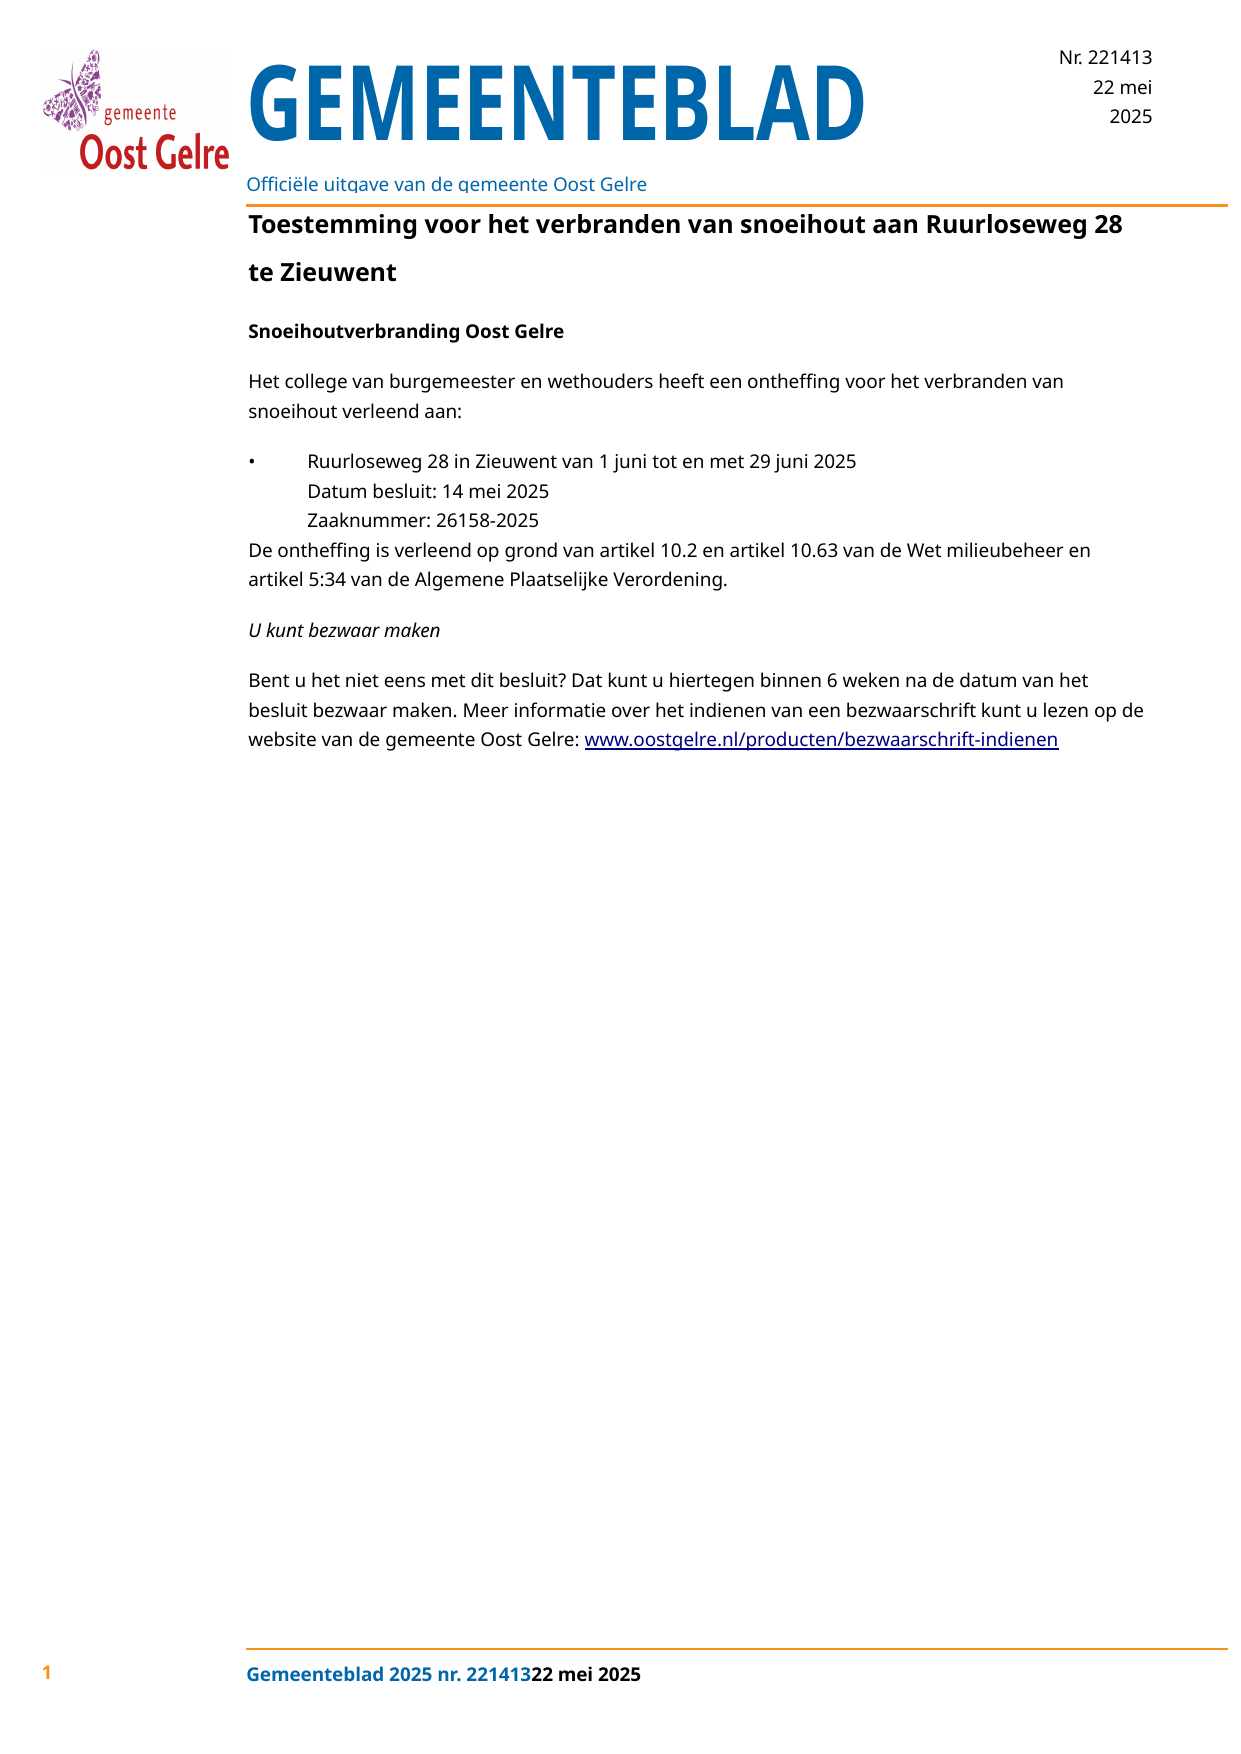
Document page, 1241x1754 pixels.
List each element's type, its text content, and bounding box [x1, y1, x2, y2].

text De ontheffing is verleend op grond van artikel 10.2 en artikel 10.63 van de Wet milieubeheer en artikel 5:34 van de Algemene Plaatselijke Verordening. [248, 537, 1152, 592]
text Het college van burgemeester en wethouders heeft een ontheffing voor het verbranden van snoeihout verleend aan: [248, 368, 1152, 424]
list Ruurloseweg 28 in Zieuwent van 1 juni tot en met 29 juni 2025 [248, 448, 1152, 474]
picture [41, 47, 231, 172]
text Snoeihoutverbranding Oost Gelre [248, 318, 1152, 344]
list Datum besluit: 14 mei 2025 [248, 478, 1152, 504]
list Zaaknummer: 26158-2025 [248, 507, 1152, 533]
text Toestemming voor het verbranden van snoeihout aan Ruurloseweg 28 te Zieuwent [248, 207, 1152, 288]
text U kunt bezwaar maken [248, 617, 1152, 643]
text Bent u het niet eens met dit besluit? Dat kunt u hiertegen binnen 6 weken na de datum van het besluit bezwaar maken. Meer informatie over het indienen van een bezwaarschrift kunt u lezen op de website van de gemeente Oost Gelre: www.oostgelre.nl/producten/bezwaarschrift-indienen [248, 667, 1152, 752]
